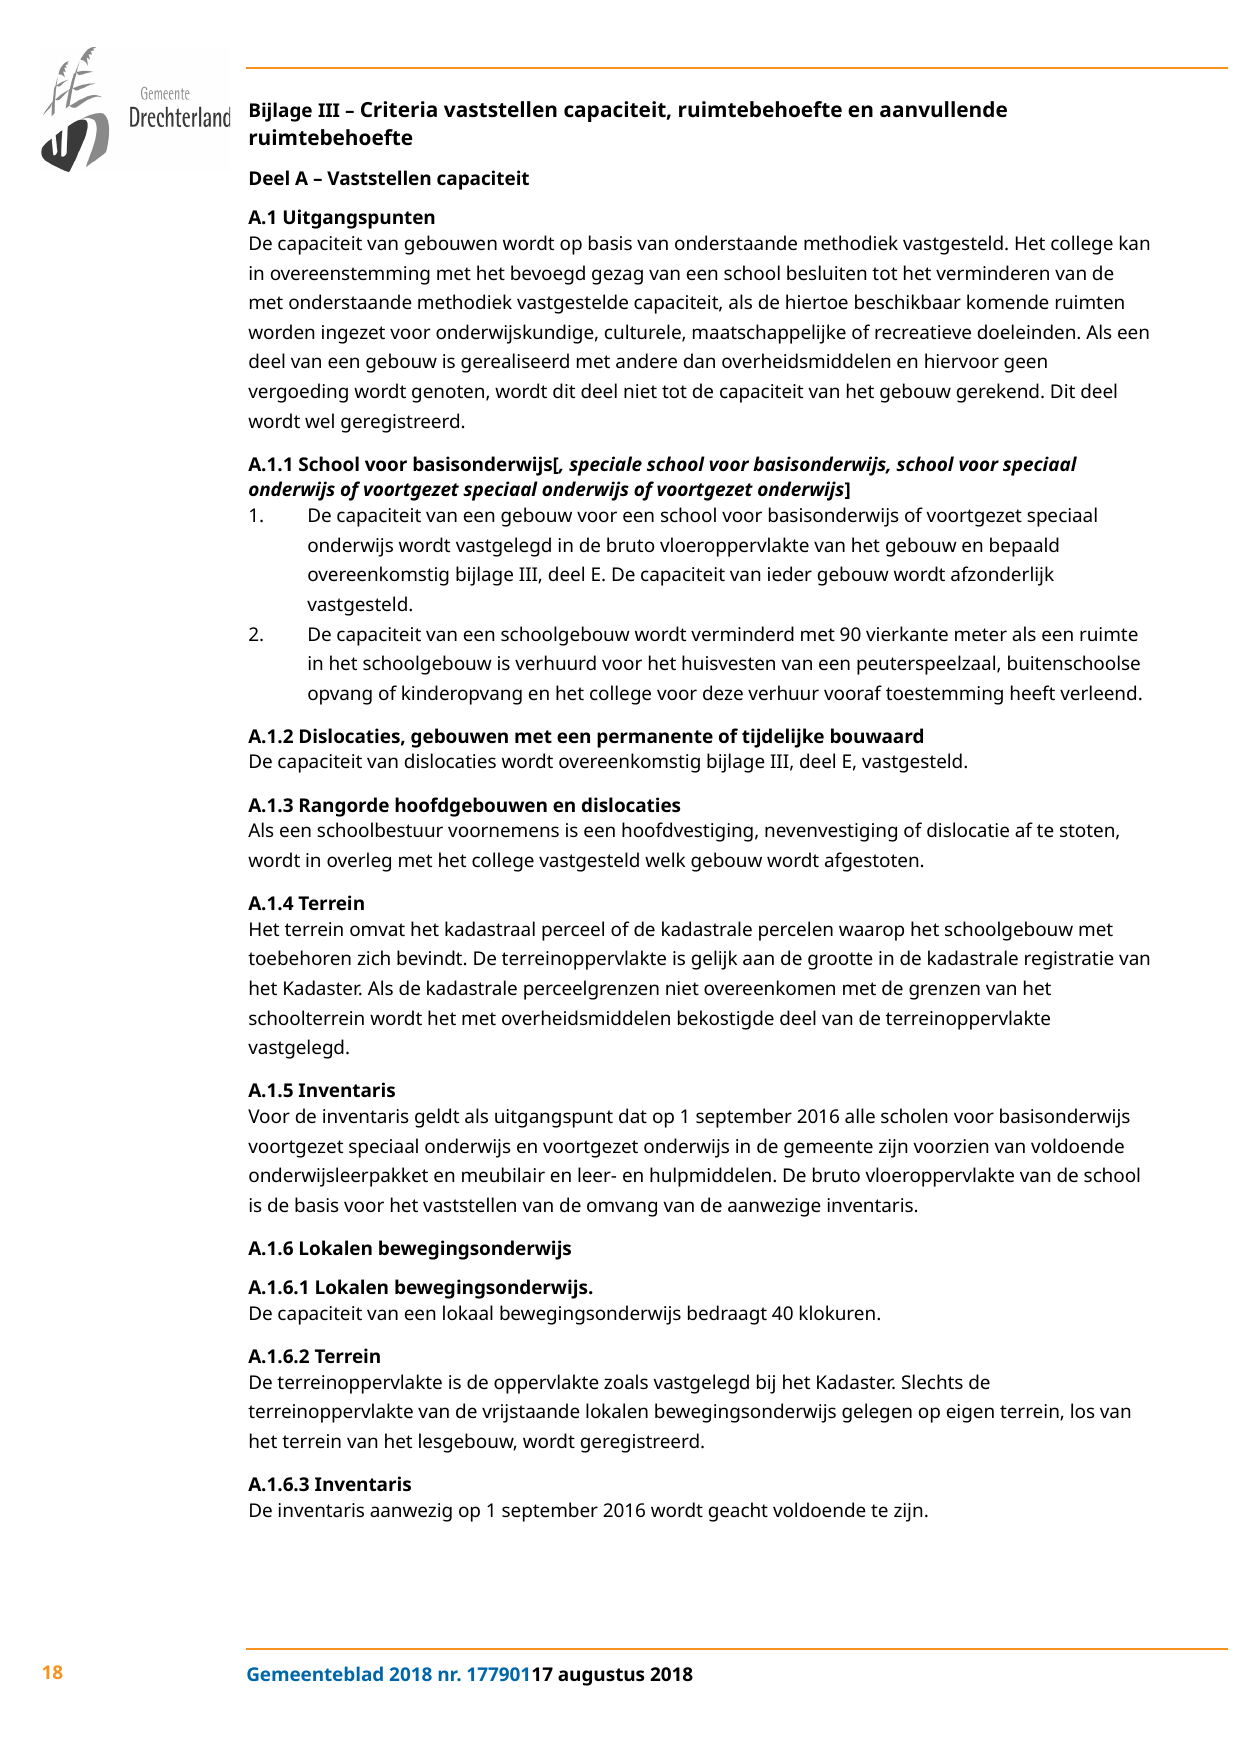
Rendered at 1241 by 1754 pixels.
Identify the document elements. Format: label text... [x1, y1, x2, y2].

list De capaciteit van een gebouw voor een school voor basisonderwijs of voortgezet speciaal onderwijs wordt vastgelegd in de bruto vloeroppervlakte van het gebouw en bepaald overeenkomstig bijlage III, deel E. De capaciteit van ieder gebouw wordt afzonderlijk vastgesteld. [248, 502, 1152, 617]
text Deel A – Vaststellen capaciteit [248, 165, 1152, 191]
text A.1.1 School voor basisonderwijs[, speciale school voor basisonderwijs, school voor speciaal onderwijs of voortgezet speciaal onderwijs of voortgezet onderwijs] [248, 451, 1152, 502]
list De capaciteit van een schoolgebouw wordt verminderd met 90 vierkante meter als een ruimte in het schoolgebouw is verhuurd voor het huisvesten van een peuterspeelzaal, buitenschoolse opvang of kinderopvang en het college voor deze verhuur vooraf toestemming heeft verleend. [248, 621, 1152, 706]
text A.1.3 Rangorde hoofdgebouwen en dislocaties [248, 792, 1152, 818]
text A.1.5 Inventaris [248, 1077, 1152, 1103]
text De inventaris aanwezig op 1 september 2016 wordt geacht voldoende te zijn. [248, 1497, 1152, 1523]
text A.1.6.1 Lokalen bewegingsonderwijs. [248, 1274, 1152, 1300]
text Bijlage III – Criteria vaststellen capaciteit, ruimtebehoefte en aanvullende ruimtebehoefte [248, 95, 1152, 152]
text De terreinoppervlakte is de oppervlakte zoals vastgelegd bij het Kadaster. Slechts de terreinoppervlakte van de vrijstaande lokalen bewegingsonderwijs gelegen op eigen terrein, los van het terrein van het lesgebouw, wordt geregistreerd. [248, 1369, 1152, 1454]
text De capaciteit van een lokaal bewegingsonderwijs bedraagt 40 klokuren. [248, 1300, 1152, 1326]
text De capaciteit van dislocaties wordt overeenkomstig bijlage III, deel E, vastgesteld. [248, 749, 1152, 774]
text A.1.4 Terrein [248, 890, 1152, 916]
text A.1.6 Lokalen bewegingsonderwijs [248, 1235, 1152, 1261]
picture [41, 47, 231, 172]
text A.1.6.2 Terrein [248, 1343, 1152, 1369]
text Voor de inventaris geldt als uitgangspunt dat op 1 september 2016 alle scholen voor basisonderwijs voortgezet speciaal onderwijs en voortgezet onderwijs in de gemeente zijn voorzien van voldoende onderwijsleerpakket en meubilair en leer- en hulpmiddelen. De bruto vloeroppervlakte van de school is de basis voor het vaststellen van de omvang van de aanwezige inventaris. [248, 1103, 1152, 1218]
text Als een schoolbestuur voornemens is een hoofdvestiging, nevenvestiging of dislocatie af te stoten, wordt in overleg met het college vastgesteld welk gebouw wordt afgestoten. [248, 818, 1152, 873]
text A.1.6.3 Inventaris [248, 1471, 1152, 1497]
text A.1 Uitgangspunten [248, 204, 1152, 230]
text Het terrein omvat het kadastraal perceel of de kadastrale percelen waarop het schoolgebouw met toebehoren zich bevindt. De terreinoppervlakte is gelijk aan de grootte in de kadastrale registratie van het Kadaster. Als de kadastrale perceelgrenzen niet overeenkomen met de grenzen van het schoolterrein wordt het met overheidsmiddelen bekostigde deel van de terreinoppervlakte vastgelegd. [248, 916, 1152, 1060]
text De capaciteit van gebouwen wordt op basis van onderstaande methodiek vastgesteld. Het college kan in overeenstemming met het bevoegd gezag van een school besluiten tot het verminderen van de met onderstaande methodiek vastgestelde capaciteit, als de hiertoe beschikbaar komende ruimten worden ingezet voor onderwijskundige, culturele, maatschappelijke of recreatieve doeleinden. Als een deel van een gebouw is gerealiseerd met andere dan overheidsmiddelen en hiervoor geen vergoeding wordt genoten, wordt dit deel niet tot de capaciteit van het gebouw gerekend. Dit deel wordt wel geregistreerd. [248, 230, 1152, 433]
text A.1.2 Dislocaties, gebouwen met een permanente of tijdelijke bouwaard [248, 723, 1152, 749]
